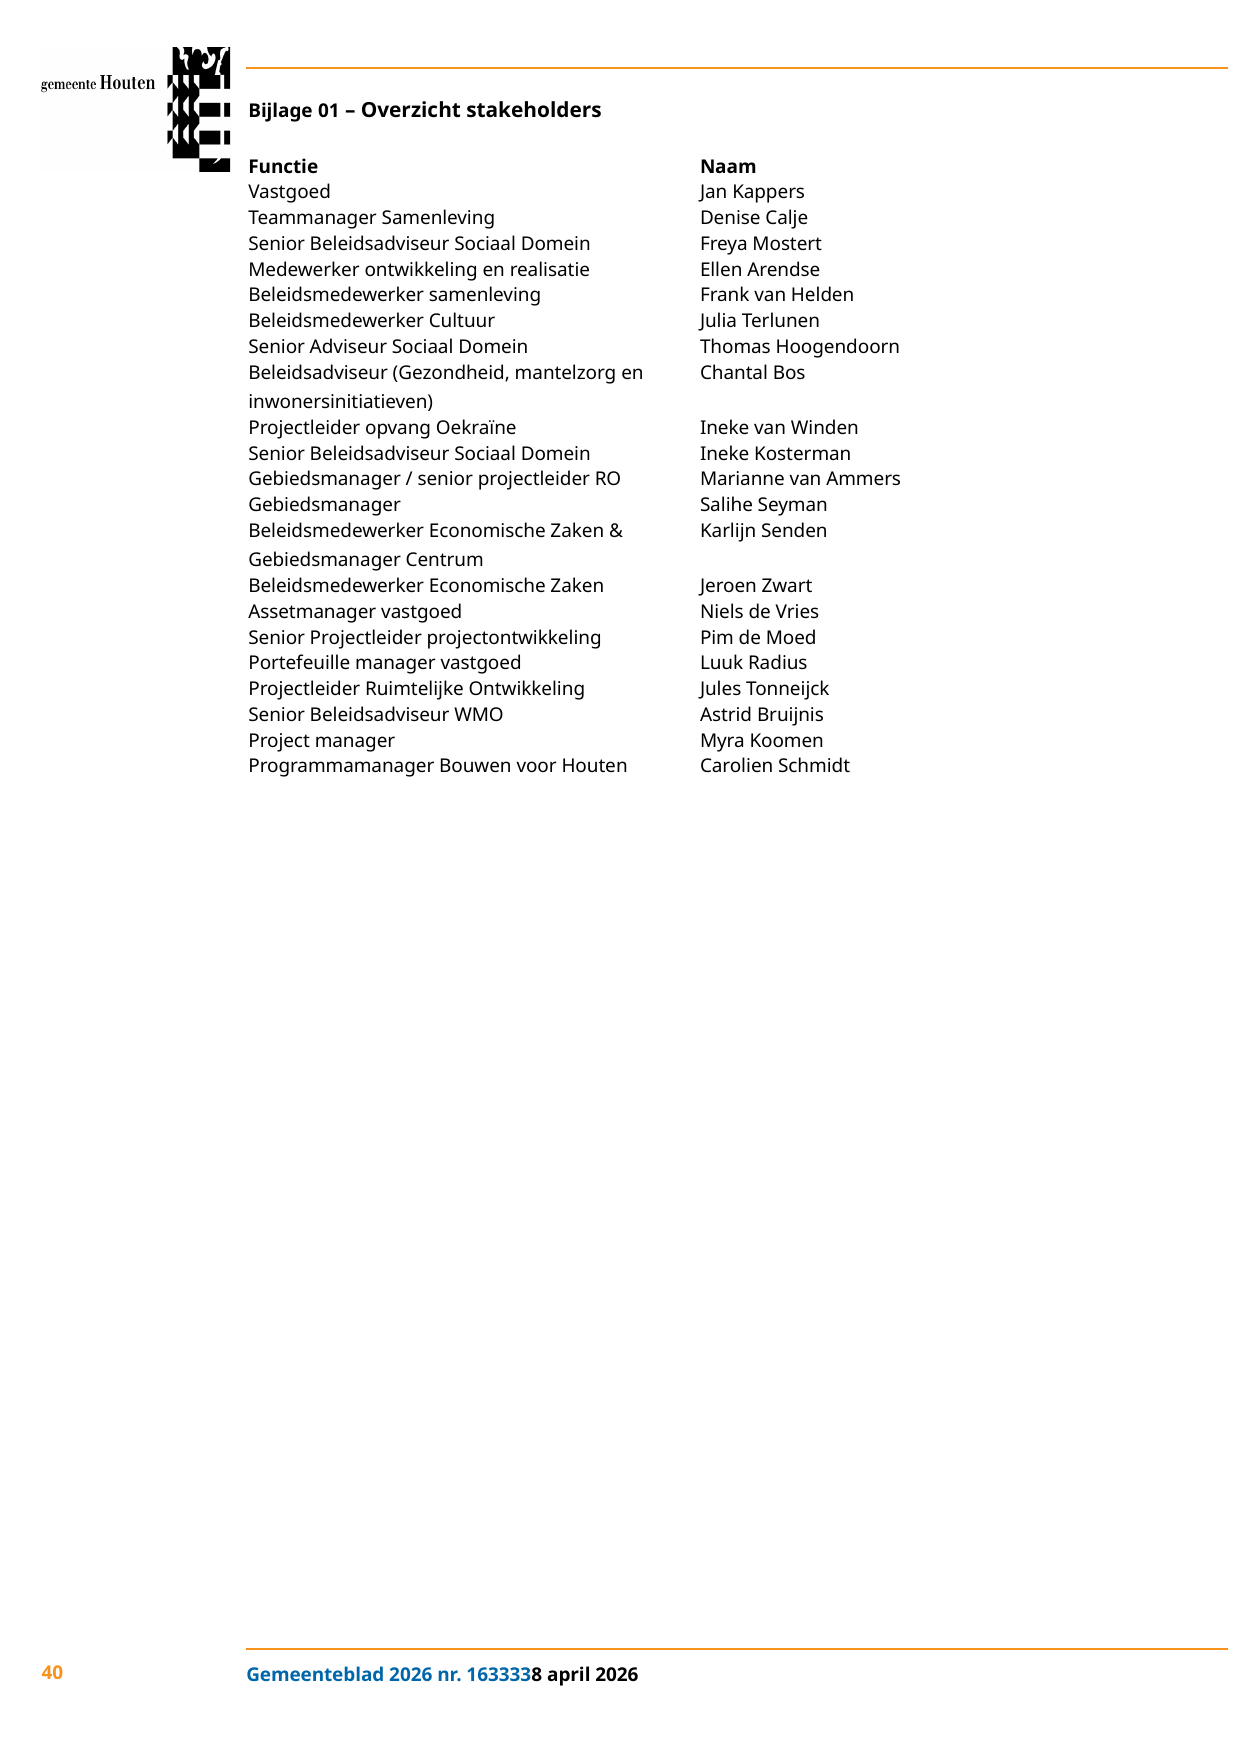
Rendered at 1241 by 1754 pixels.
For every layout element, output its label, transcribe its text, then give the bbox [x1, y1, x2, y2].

table_cell Projectleider opvang Oekraïne [248, 414, 700, 440]
table_cell Frank van Helden [700, 282, 1152, 307]
table_cell Medewerker ontwikkeling en realisatie [248, 256, 700, 282]
table_cell Astrid Bruijnis [700, 701, 1152, 727]
table_cell Carolien Schmidt [700, 753, 1152, 778]
picture [41, 47, 231, 172]
table_cell Teammanager Samenleving [248, 205, 700, 230]
table_cell Chantal Bos [700, 359, 1152, 414]
text Bijlage 01 – Overzicht stakeholders [248, 95, 1152, 123]
table_cell Senior Beleidsadviseur WMO [248, 701, 700, 727]
table_cell Assetmanager vastgoed [248, 598, 700, 624]
table_cell Beleidsmedewerker Economische Zaken & Gebiedsmanager Centrum [248, 517, 700, 572]
table_cell Project manager [248, 727, 700, 752]
table_cell Ineke Kosterman [700, 440, 1152, 466]
table_cell Senior Projectleider projectontwikkeling [248, 624, 700, 649]
table_cell Senior Beleidsadviseur Sociaal Domein [248, 230, 700, 256]
table_cell Julia Terlunen [700, 308, 1152, 333]
table_cell Vastgoed [248, 179, 700, 204]
table_cell Beleidsmedewerker Economische Zaken [248, 573, 700, 598]
table_cell Freya Mostert [700, 230, 1152, 256]
table_cell Gebiedsmanager / senior projectleider RO [248, 466, 700, 491]
table_cell Ineke van Winden [700, 414, 1152, 440]
table_cell Luuk Radius [700, 650, 1152, 675]
table_header Naam [700, 153, 1152, 179]
table_cell Ellen Arendse [700, 256, 1152, 282]
table_cell Salihe Seyman [700, 491, 1152, 517]
table_cell Beleidsadviseur (Gezondheid, mantelzorg en inwonersinitiatieven) [248, 359, 700, 414]
table_cell Beleidsmedewerker samenleving [248, 282, 700, 307]
table_cell Projectleider Ruimtelijke Ontwikkeling [248, 675, 700, 701]
table_cell Jan Kappers [700, 179, 1152, 204]
table_cell Jeroen Zwart [700, 573, 1152, 598]
table_cell Gebiedsmanager [248, 491, 700, 517]
table_cell Thomas Hoogendoorn [700, 333, 1152, 359]
table_cell Niels de Vries [700, 598, 1152, 624]
table_header Functie [248, 153, 700, 179]
table_cell Senior Beleidsadviseur Sociaal Domein [248, 440, 700, 466]
table_cell Denise Calje [700, 205, 1152, 230]
table_cell Programmamanager Bouwen voor Houten [248, 753, 700, 778]
table_cell Myra Koomen [700, 727, 1152, 752]
table_cell Marianne van Ammers [700, 466, 1152, 491]
table_cell Beleidsmedewerker Cultuur [248, 308, 700, 333]
table_cell Senior Adviseur Sociaal Domein [248, 333, 700, 359]
table_cell Karlijn Senden [700, 517, 1152, 572]
table_cell Jules Tonneijck [700, 675, 1152, 701]
table_cell Pim de Moed [700, 624, 1152, 649]
table_cell Portefeuille manager vastgoed [248, 650, 700, 675]
